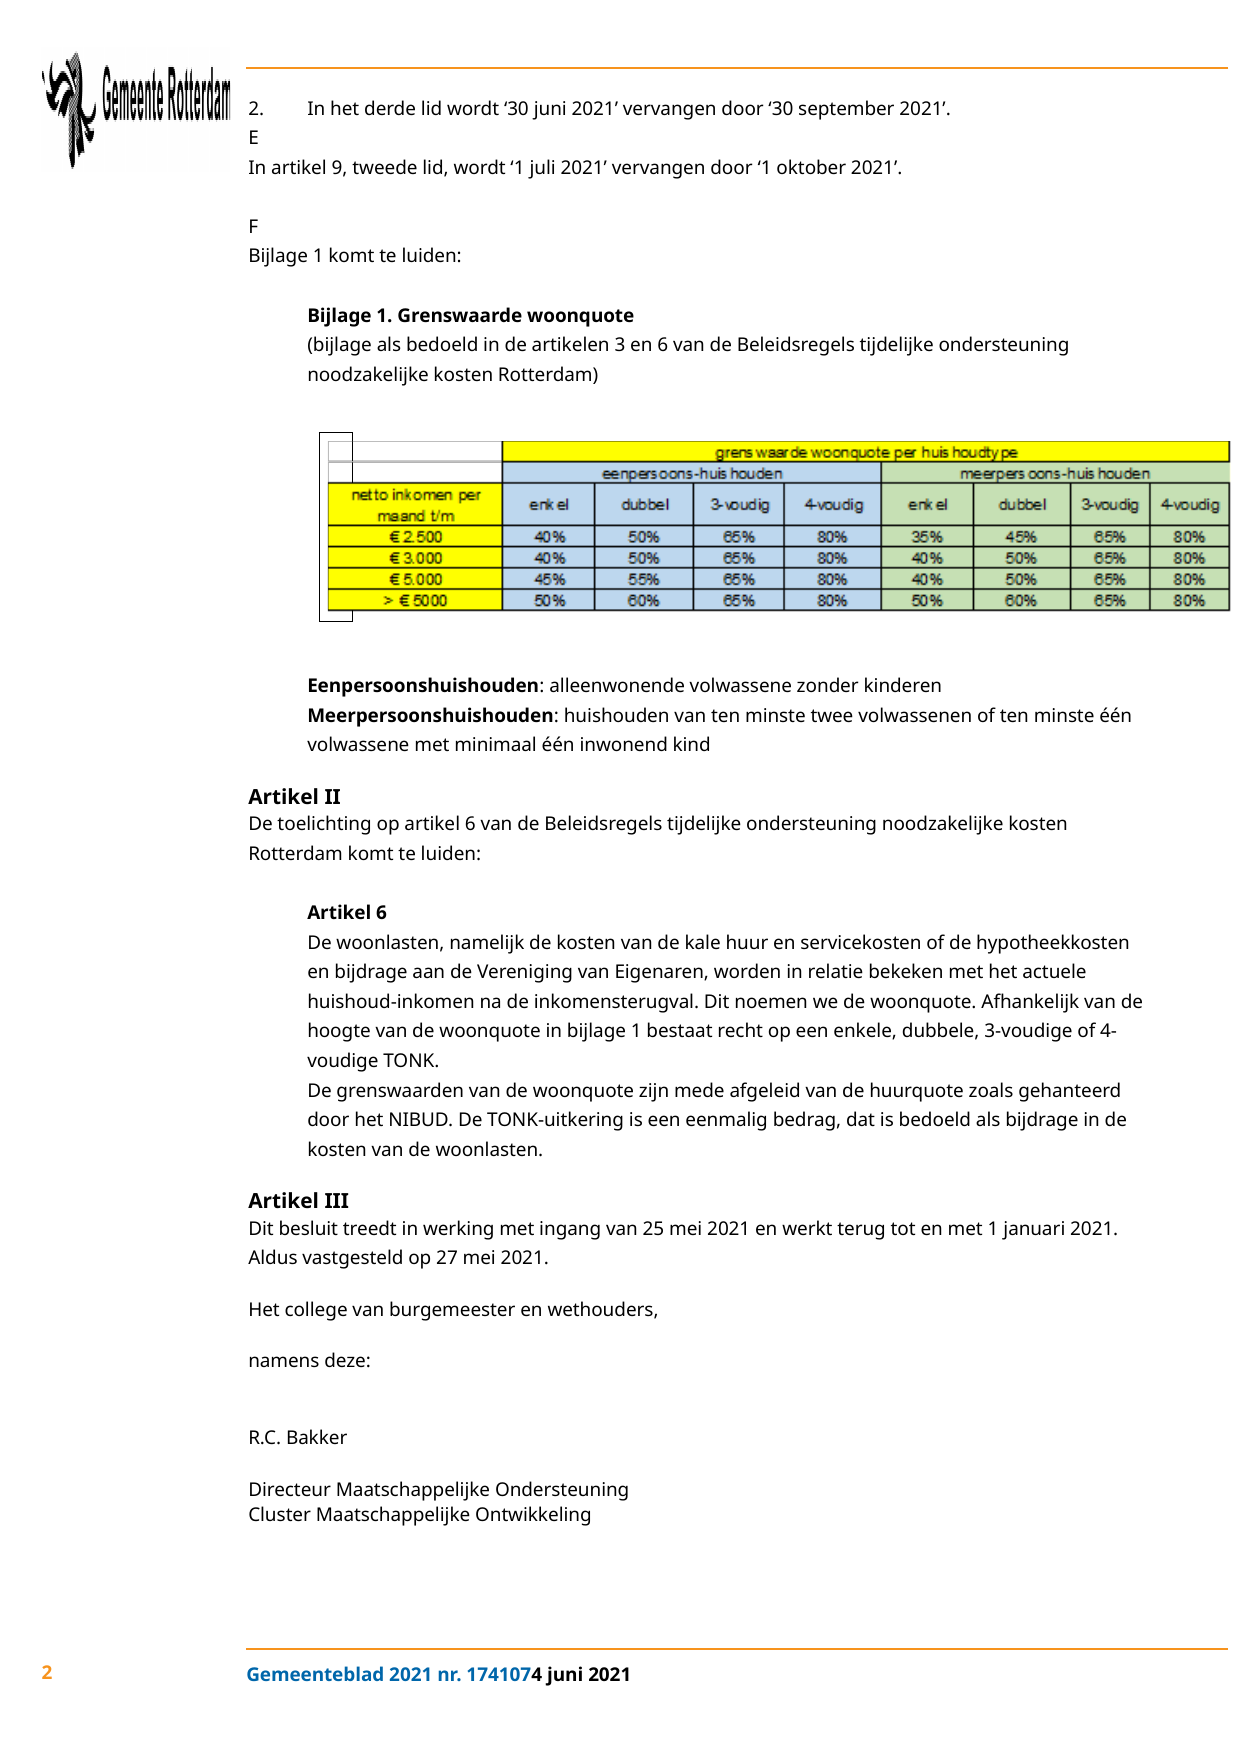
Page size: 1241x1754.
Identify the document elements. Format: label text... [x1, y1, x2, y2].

text Dit besluit treedt in werking met ingang van 25 mei 2021 en werkt terug tot en met 1 januari 2021. [248, 1215, 1152, 1241]
text E [248, 124, 1152, 150]
text Artikel III [248, 1186, 1152, 1215]
picture [41, 47, 231, 172]
text Directeur Maatschappelijke Ondersteuning [248, 1476, 1152, 1502]
text namens deze: [248, 1347, 1152, 1373]
list Artikel 6 [248, 899, 1152, 925]
text Cluster Maatschappelijke Ontwikkeling [248, 1502, 1152, 1527]
text In artikel 9, tweede lid, wordt ‘1 juli 2021’ vervangen door ‘1 oktober 2021’. [248, 154, 1152, 180]
text De toelichting op artikel 6 van de Beleidsregels tijdelijke ondersteuning noodzakelijke kosten Rotterdam komt te luiden: [248, 811, 1152, 866]
text Het college van burgemeester en wethouders, [248, 1296, 1152, 1322]
list Meerpersoonshuishouden: huishouden van ten minste twee volwassenen of ten minste één volwassene met minimaal één inwonend kind [248, 702, 1152, 757]
text Aldus vastgesteld op 27 mei 2021. [248, 1244, 1152, 1270]
text Bijlage 1 komt te luiden: [248, 243, 1152, 268]
text F [248, 213, 1152, 239]
list In het derde lid wordt ‘30 juni 2021’ vervangen door ‘30 september 2021’. [248, 95, 1152, 121]
list (bijlage als bedoeld in de artikelen 3 en 6 van de Beleidsregels tijdelijke ondersteuning noodzakelijke kosten Rotterdam) [248, 331, 1152, 387]
picture [327, 441, 1232, 613]
list De grenswaarden van de woonquote zijn mede afgeleid van de huurquote zoals gehanteerd door het NIBUD. De TONK-uitkering is een eenmalig bedrag, dat is bedoeld als bijdrage in de kosten van de woonlasten. [248, 1077, 1152, 1162]
text Artikel II [248, 782, 1152, 811]
list Bijlage 1. Grenswaarde woonquote [248, 302, 1152, 328]
list Eenpersoonshuishouden: alleenwonende volwassene zonder kinderen [248, 672, 1152, 698]
list De woonlasten, namelijk de kosten van de kale huur en servicekosten of de hypotheekkosten en bijdrage aan de Vereniging van Eigenaren, worden in relatie bekeken met het actuele huishoud-inkomen na de inkomensterugval. Dit noemen we de woonquote. Afhankelijk van de hoogte van de woonquote in bijlage 1 bestaat recht op een enkele, dubbele, 3-voudige of 4-voudige TONK. [248, 929, 1152, 1073]
text R.C. Bakker [248, 1424, 1152, 1450]
